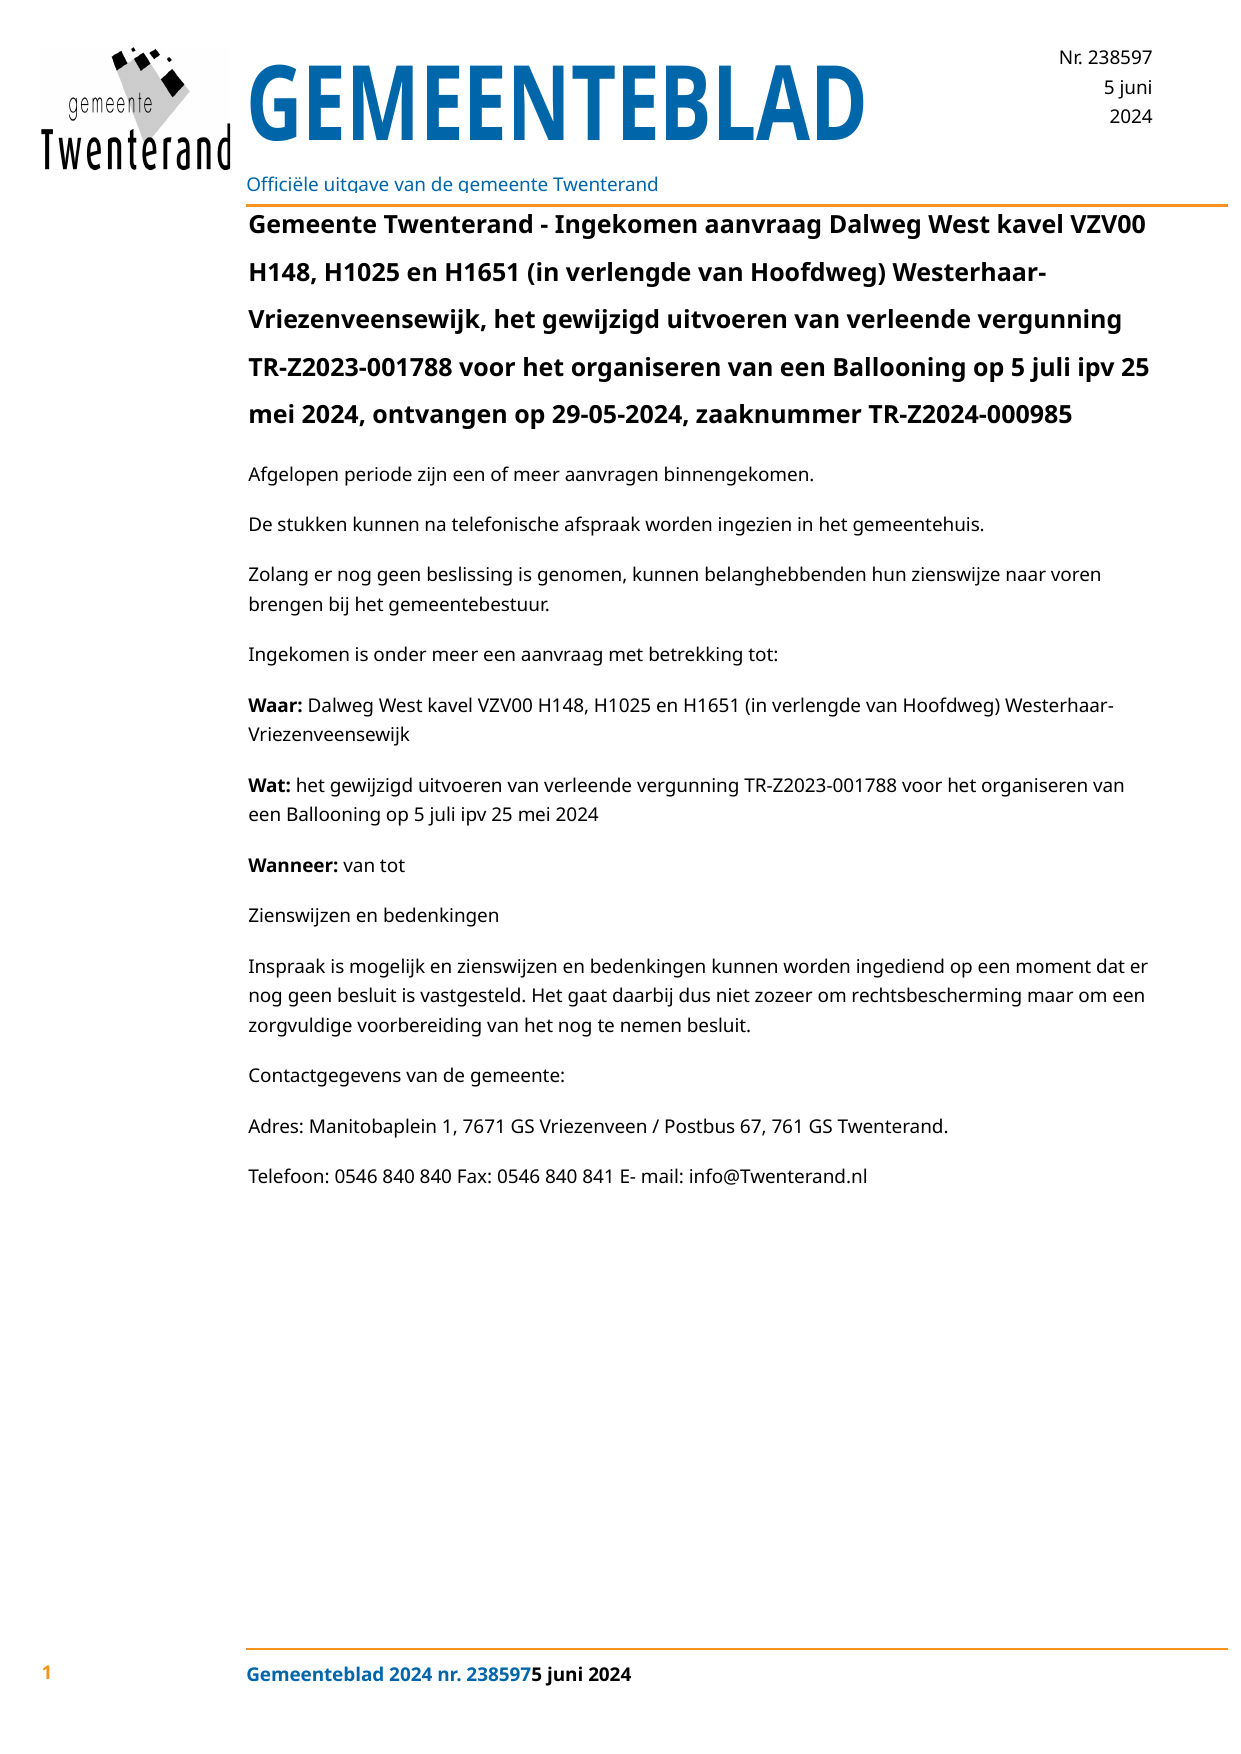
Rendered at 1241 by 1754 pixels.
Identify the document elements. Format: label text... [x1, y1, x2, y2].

text Telefoon: 0546 840 840 Fax: 0546 840 841 E- mail: info@Twenterand.nl [248, 1163, 1152, 1189]
text Contactgegevens van de gemeente: [248, 1062, 1152, 1088]
text Waar: Dalweg West kavel VZV00 H148, H1025 en H1651 (in verlengde van Hoofdweg) Westerhaar-Vriezenveensewijk [248, 692, 1152, 747]
text Zolang er nog geen beslissing is genomen, kunnen belanghebbenden hun zienswijze naar voren brengen bij het gemeentebestuur. [248, 562, 1152, 617]
text De stukken kunnen na telefonische afspraak worden ingezien in het gemeentehuis. [248, 511, 1152, 537]
text Wanneer: van tot [248, 852, 1152, 878]
text Adres: Manitobaplein 1, 7671 GS Vriezenveen / Postbus 67, 761 GS Twenterand. [248, 1113, 1152, 1138]
text Wat: het gewijzigd uitvoeren van verleende vergunning TR-Z2023-001788 voor het organiseren van een Ballooning op 5 juli ipv 25 mei 2024 [248, 772, 1152, 827]
text Inspraak is mogelijk en zienswijzen en bedenkingen kunnen worden ingediend op een moment dat er nog geen besluit is vastgesteld. Het gaat daarbij dus niet zozeer om rechtsbescherming maar om een zorgvuldige voorbereiding van het nog te nemen besluit. [248, 953, 1152, 1038]
text Gemeente Twenterand - Ingekomen aanvraag Dalweg West kavel VZV00 H148, H1025 en H1651 (in verlengde van Hoofdweg) Westerhaar-Vriezenveensewijk, het gewijzigd uitvoeren van verleende vergunning TR-Z2023-001788 voor het organiseren van een Ballooning op 5 juli ipv 25 mei 2024, ontvangen op 29-05-2024, zaaknummer TR-Z2024-000985 [248, 207, 1152, 431]
text Zienswijzen en bedenkingen [248, 902, 1152, 928]
text Afgelopen periode zijn een of meer aanvragen binnengekomen. [248, 461, 1152, 486]
picture [41, 47, 231, 172]
text Ingekomen is onder meer een aanvraag met betrekking tot: [248, 642, 1152, 667]
